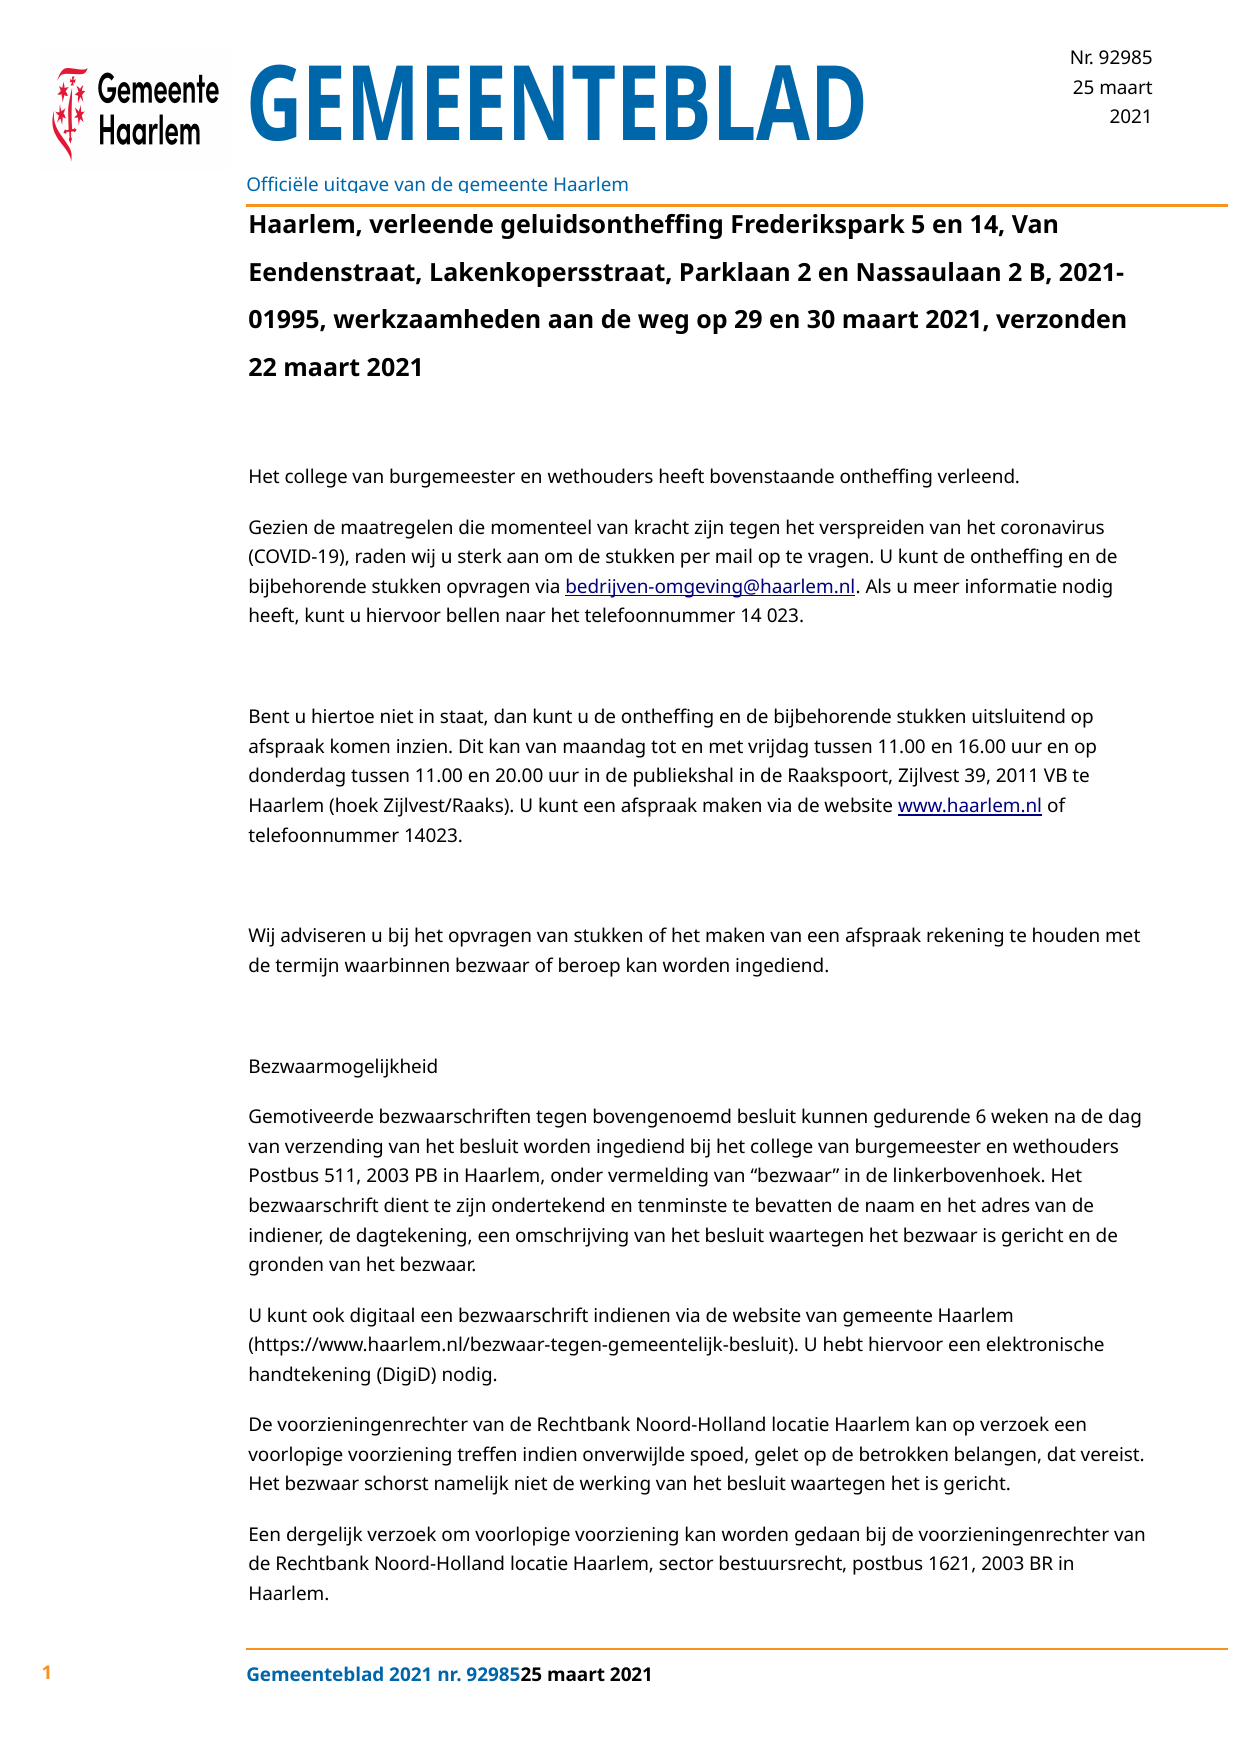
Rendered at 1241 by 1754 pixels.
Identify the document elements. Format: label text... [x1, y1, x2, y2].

text Een dergelijk verzoek om voorlopige voorziening kan worden gedaan bij de voorzieningenrechter van de Rechtbank Noord-Holland locatie Haarlem, sector bestuursrecht, postbus 1621, 2003 BR in Haarlem. [248, 1521, 1152, 1606]
text Gemotiveerde bezwaarschriften tegen bovengenoemd besluit kunnen gedurende 6 weken na de dag van verzending van het besluit worden ingediend bij het college van burgemeester en wethouders Postbus 511, 2003 PB in Haarlem, onder vermelding van “bezwaar” in de linkerbovenhoek. Het bezwaarschrift dient te zijn ondertekend en tenminste te bevatten de naam en het adres van de indiener, de dagtekening, een omschrijving van het besluit waartegen het bezwaar is gericht en de gronden van het bezwaar. [248, 1103, 1152, 1277]
text Gezien de maatregelen die momenteel van kracht zijn tegen het verspreiden van het coronavirus (COVID-19), raden wij u sterk aan om de stukken per mail op te vragen. U kunt de ontheffing en de bijbehorende stukken opvragen via bedrijven-omgeving@haarlem.nl. Als u meer informatie nodig heeft, kunt u hiervoor bellen naar het telefoonnummer 14 023. [248, 514, 1152, 628]
text Het college van burgemeester en wethouders heeft bovenstaande ontheffing verleend. [248, 463, 1152, 489]
text Bezwaarmogelijkheid [248, 1053, 1152, 1079]
text U kunt ook digitaal een bezwaarschrift indienen via de website van gemeente Haarlem (https://www.haarlem.nl/bezwaar-tegen-gemeentelijk-besluit). U hebt hiervoor een elektronische handtekening (DigiD) nodig. [248, 1302, 1152, 1387]
text De voorzieningenrechter van de Rechtbank Noord-Holland locatie Haarlem kan op verzoek een voorlopige voorziening treffen indien onverwijlde spoed, gelet op de betrokken belangen, dat vereist. Het bezwaar schorst namelijk niet de werking van het besluit waartegen het is gericht. [248, 1411, 1152, 1496]
picture [41, 47, 231, 172]
text Haarlem, verleende geluidsontheffing Frederikspark 5 en 14, Van Eendenstraat, Lakenkopersstraat, Parklaan 2 en Nassaulaan 2 B, 2021-01995, werkzaamheden aan de weg op 29 en 30 maart 2021, verzonden 22 maart 2021 [248, 207, 1152, 384]
text Wij adviseren u bij het opvragen van stukken of het maken van een afspraak rekening te houden met de termijn waarbinnen bezwaar of beroep kan worden ingediend. [248, 923, 1152, 978]
text Bent u hiertoe niet in staat, dan kunt u de ontheffing en de bijbehorende stukken uitsluitend op afspraak komen inzien. Dit kan van maandag tot en met vrijdag tussen 11.00 en 16.00 uur en op donderdag tussen 11.00 en 20.00 uur in de publiekshal in de Raakspoort, Zijlvest 39, 2011 VB te Haarlem (hoek Zijlvest/Raaks). U kunt een afspraak maken via de website www.haarlem.nl of telefoonnummer 14023. [248, 703, 1152, 848]
